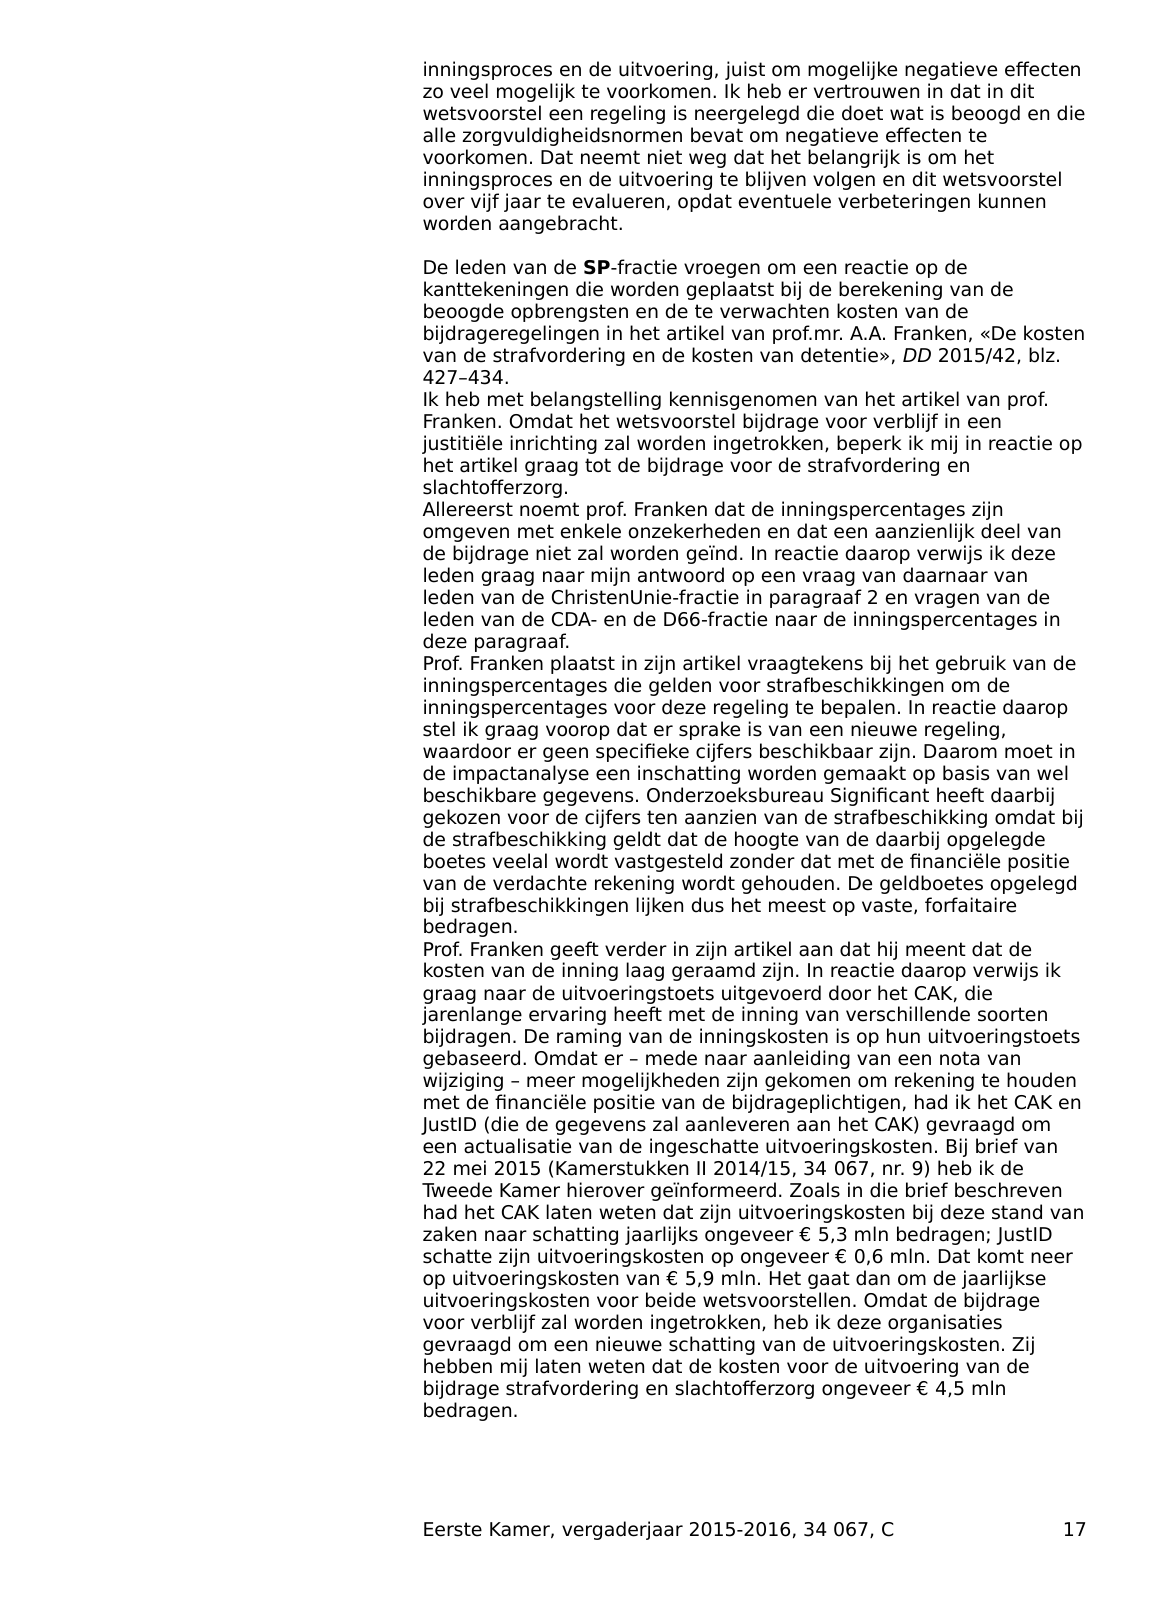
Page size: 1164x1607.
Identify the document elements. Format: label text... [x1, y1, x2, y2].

text De leden van de SP-fractie vroegen om een reactie op de kanttekeningen die worden geplaatst bij de berekening van de beoogde opbrengsten en de te verwachten kosten van de bijdrageregelingen in het artikel van prof.mr. A.A. Franken, «De kosten van de strafvordering en de kosten van detentie», DD 2015/42, blz. 427–434. [422, 257, 1087, 389]
text Ik heb met belangstelling kennisgenomen van het artikel van prof. Franken. Omdat het wetsvoorstel bijdrage voor verblijf in een justitiële inrichting zal worden ingetrokken, beperk ik mij in reactie op het artikel graag tot de bijdrage voor de strafvordering en slachtofferzorg. [422, 389, 1087, 499]
text Prof. Franken plaatst in zijn artikel vraagtekens bij het gebruik van de inningspercentages die gelden voor strafbeschikkingen om de inningspercentages voor deze regeling te bepalen. In reactie daarop stel ik graag voorop dat er sprake is van een nieuwe regeling, waardoor er geen specifieke cijfers beschikbaar zijn. Daarom moet in de impactanalyse een inschatting worden gemaakt op basis van wel beschikbare gegevens. Onderzoeksbureau Significant heeft daarbij gekozen voor de cijfers ten aanzien van de strafbeschikking omdat bij de strafbeschikking geldt dat de hoogte van de daarbij opgelegde boetes veelal wordt vastgesteld zonder dat met de financiële positie van de verdachte rekening wordt gehouden. De geldboetes opgelegd bij strafbeschikkingen lijken dus het meest op vaste, forfaitaire bedragen. [422, 653, 1087, 938]
text Prof. Franken geeft verder in zijn artikel aan dat hij meent dat de kosten van de inning laag geraamd zijn. In reactie daarop verwijs ik graag naar de uitvoeringstoets uitgevoerd door het CAK, die jarenlange ervaring heeft met de inning van verschillende soorten bijdragen. De raming van de inningskosten is op hun uitvoeringstoets gebaseerd. Omdat er – mede naar aanleiding van een nota van wijziging – meer mogelijkheden zijn gekomen om rekening te houden met de financiële positie van de bijdrageplichtigen, had ik het CAK en JustID (die de gegevens zal aanleveren aan het CAK) gevraagd om een actualisatie van de ingeschatte uitvoeringskosten. Bij brief van 22 mei 2015 (Kamerstukken II 2014/15, 34 067, nr. 9) heb ik de Tweede Kamer hierover geïnformeerd. Zoals in die brief beschreven had het CAK laten weten dat zijn uitvoeringskosten bij deze stand van zaken naar schatting jaarlijks ongeveer € 5,3 mln bedragen; JustID schatte zijn uitvoeringskosten op ongeveer € 0,6 mln. Dat komt neer op uitvoeringskosten van € 5,9 mln. Het gaat dan om de jaarlijkse uitvoeringskosten voor beide wetsvoorstellen. Omdat de bijdrage voor verblijf zal worden ingetrokken, heb ik deze organisaties gevraagd om een nieuwe schatting van de uitvoeringskosten. Zij hebben mij laten weten dat de kosten voor de uitvoering van de bijdrage strafvordering en slachtofferzorg ongeveer € 4,5 mln bedragen. [422, 938, 1087, 1422]
text Allereerst noemt prof. Franken dat de inningspercentages zijn omgeven met enkele onzekerheden en dat een aanzienlijk deel van de bijdrage niet zal worden geïnd. In reactie daarop verwijs ik deze leden graag naar mijn antwoord op een vraag van daarnaar van leden van de ChristenUnie-fractie in paragraaf 2 en vragen van de leden van de CDA- en de D66-fractie naar de inningspercentages in deze paragraaf. [422, 499, 1087, 653]
text inningsproces en de uitvoering, juist om mogelijke negatieve effecten zo veel mogelijk te voorkomen. Ik heb er vertrouwen in dat in dit wetsvoorstel een regeling is neergelegd die doet wat is beoogd en die alle zorgvuldigheidsnormen bevat om negatieve effecten te voorkomen. Dat neemt niet weg dat het belangrijk is om het inningsproces en de uitvoering te blijven volgen en dit wetsvoorstel over vijf jaar te evalueren, opdat eventuele verbeteringen kunnen worden aangebracht. [422, 59, 1087, 235]
